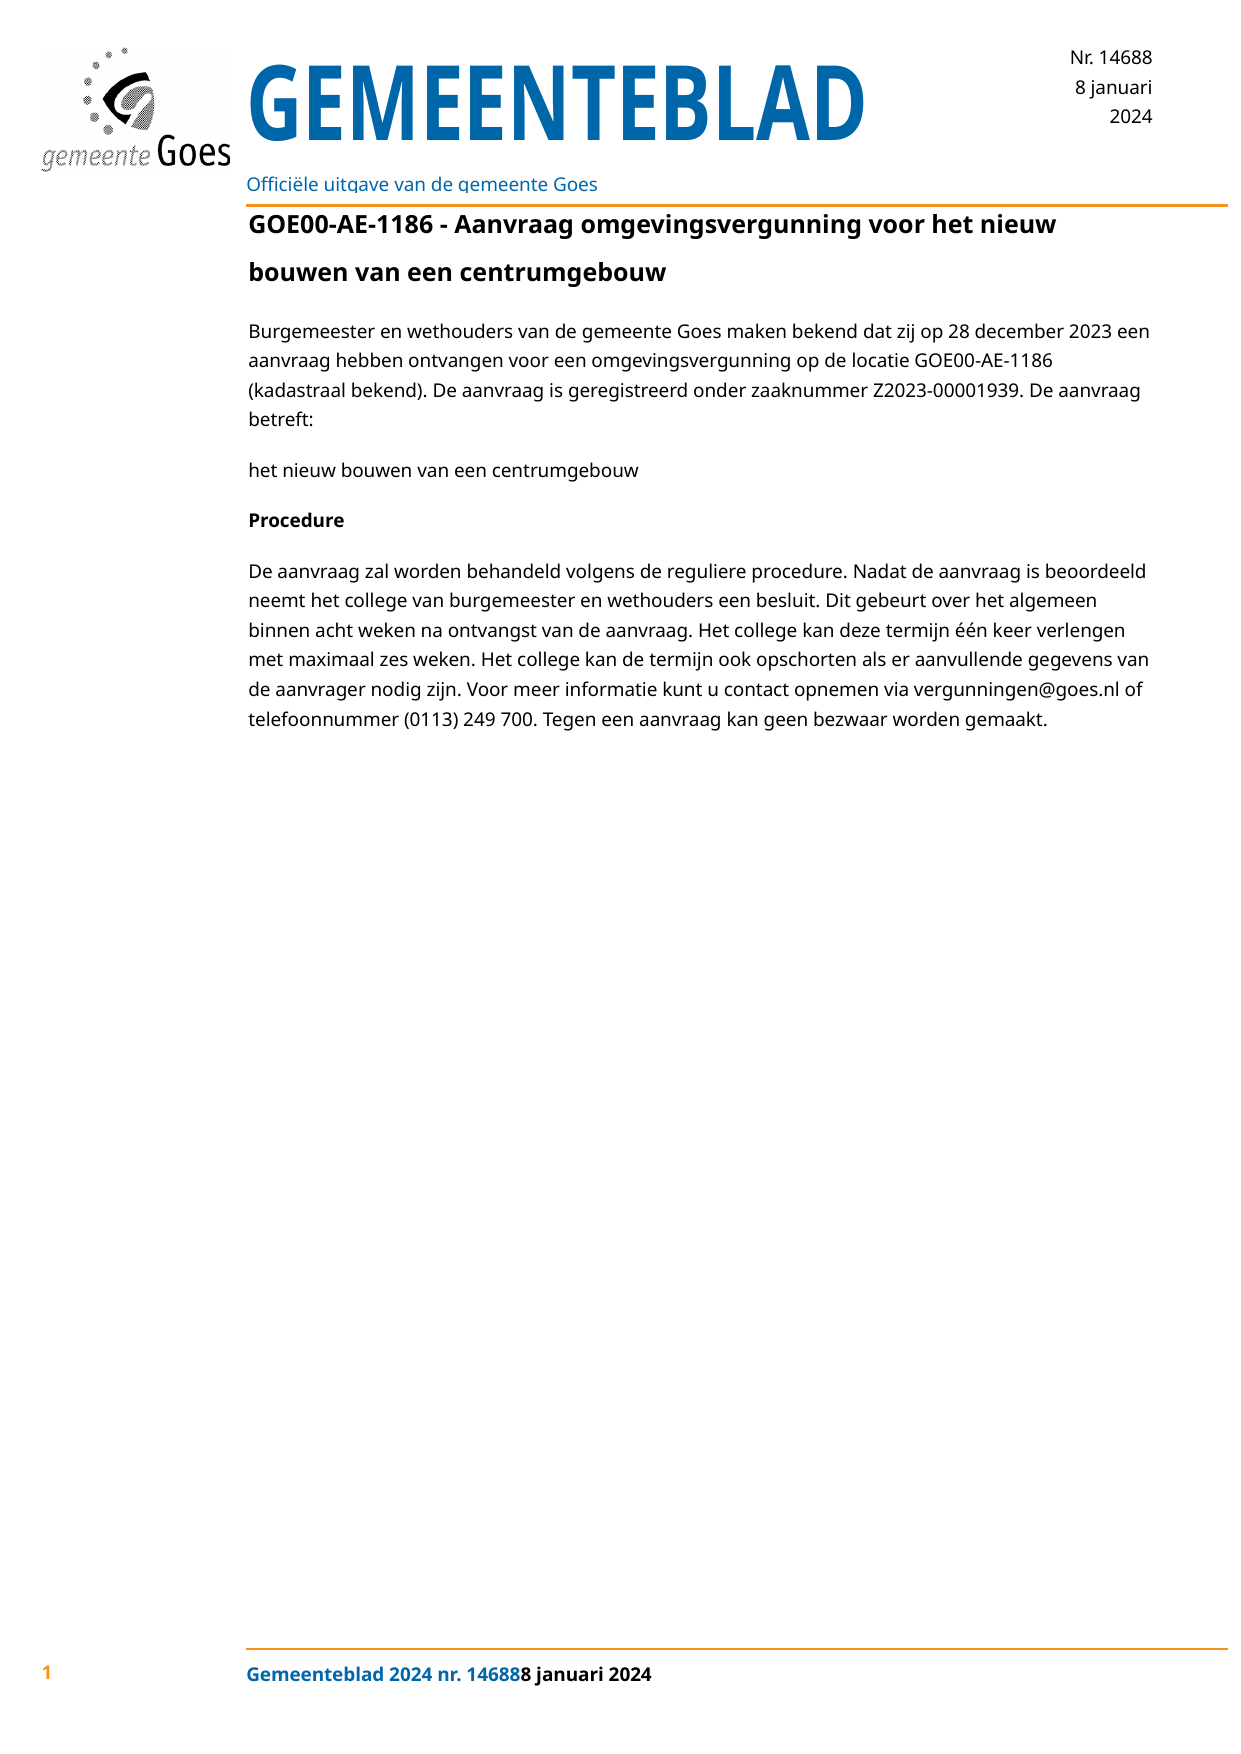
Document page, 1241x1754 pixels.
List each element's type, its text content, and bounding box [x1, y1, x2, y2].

text het nieuw bouwen van een centrumgebouw [248, 457, 1152, 483]
text De aanvraag zal worden behandeld volgens de reguliere procedure. Nadat de aanvraag is beoordeeld neemt het college van burgemeester en wethouders een besluit. Dit gebeurt over het algemeen binnen acht weken na ontvangst van de aanvraag. Het college kan deze termijn één keer verlengen met maximaal zes weken. Het college kan de termijn ook opschorten als er aanvullende gegevens van de aanvrager nodig zijn. Voor meer informatie kunt u contact opnemen via vergunningen@goes.nl of telefoonnummer (0113) 249 700. Tegen een aanvraag kan geen bezwaar worden gemaakt. [248, 558, 1152, 732]
text Burgemeester en wethouders van de gemeente Goes maken bekend dat zij op 28 december 2023 een aanvraag hebben ontvangen voor een omgevingsvergunning op de locatie GOE00-AE-1186 (kadastraal bekend). De aanvraag is geregistreerd onder zaaknummer Z2023-00001939. De aanvraag betreft: [248, 318, 1152, 432]
text GOE00-AE-1186 - Aanvraag omgevingsvergunning voor het nieuw bouwen van een centrumgebouw [248, 207, 1152, 288]
picture [41, 47, 231, 172]
text Procedure [248, 507, 1152, 533]
